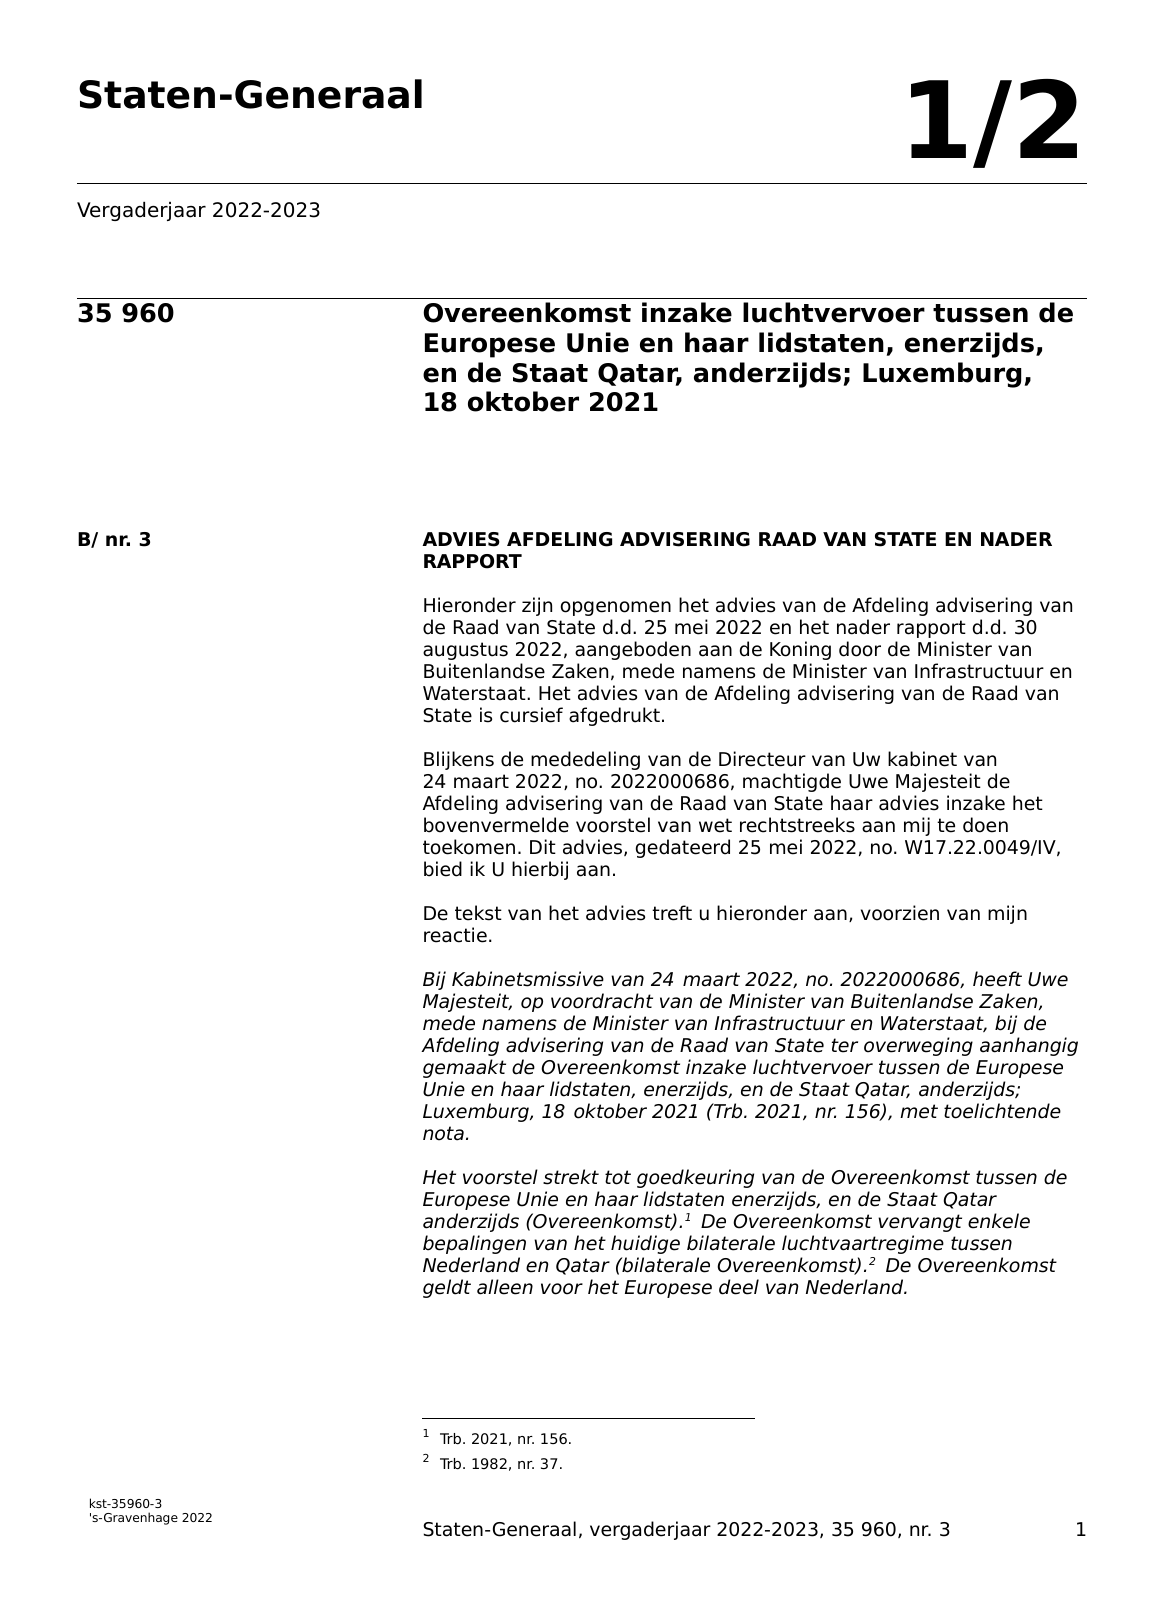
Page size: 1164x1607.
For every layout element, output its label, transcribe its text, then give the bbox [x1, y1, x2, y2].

text Trb. 1982, nr. 37. [422, 1452, 1087, 1474]
text Bij Kabinetsmissive van 24 maart 2022, no. 2022000686, heeft Uwe Majesteit, op voordracht van de Minister van Buitenlandse Zaken, mede namens de Minister van Infrastructuur en Waterstaat, bij de Afdeling advisering van de Raad van State ter overweging aanhangig gemaakt de Overeenkomst inzake luchtvervoer tussen de Europese Unie en haar lidstaten, enerzijds, en de Staat Qatar, anderzijds; Luxemburg, 18 oktober 2021 (Trb. 2021, nr. 156), met toelichtende nota. [422, 969, 1087, 1145]
subtitle 35 960 Overeenkomst inzake luchtvervoer tussen de Europese Unie en haar lidstaten, enerzijds, en de Staat Qatar, anderzijds; Luxemburg, 18 oktober 2021 [77, 299, 1087, 418]
table_header Staten-Generaal [77, 59, 886, 183]
table_header 1/2 [886, 59, 1087, 183]
text 's-Gravenhage 2022 [88, 1511, 323, 1525]
text De tekst van het advies treft u hieronder aan, voorzien van mijn reactie. [422, 903, 1087, 947]
text Blijkens de mededeling van de Directeur van Uw kabinet van 24 maart 2022, no. 2022000686, machtigde Uwe Majesteit de Afdeling advisering van de Raad van State haar advies inzake het bovenvermelde voorstel van wet rechtstreeks aan mij te doen toekomen. Dit advies, gedateerd 25 mei 2022, no. W17.22.0049/IV, bied ik U hierbij aan. [422, 749, 1087, 881]
text Hieronder zijn opgenomen het advies van de Afdeling advisering van de Raad van State d.d. 25 mei 2022 en het nader rapport d.d. 30 augustus 2022, aangeboden aan de Koning door de Minister van Buitenlandse Zaken, mede namens de Minister van Infrastructuur en Waterstaat. Het advies van de Afdeling advisering van de Raad van State is cursief afgedrukt. [422, 595, 1087, 727]
subtitle B/ nr. 3 ADVIES AFDELING ADVISERING RAAD VAN STATE EN NADER RAPPORT [77, 529, 1087, 573]
text kst-35960-3 [88, 1497, 323, 1511]
table_cell Vergaderjaar 2022-2023 [77, 184, 1087, 298]
text Het voorstel strekt tot goedkeuring van de Overeenkomst tussen de Europese Unie en haar lidstaten enerzijds, en de Staat Qatar anderzijds (Overeenkomst). De Overeenkomst vervangt enkele bepalingen van het huidige bilaterale luchtvaartregime tussen Nederland en Qatar (bilaterale Overeenkomst). De Overeenkomst geldt alleen voor het Europese deel van Nederland. [422, 1167, 1087, 1299]
text Trb. 2021, nr. 156. [422, 1427, 1087, 1449]
